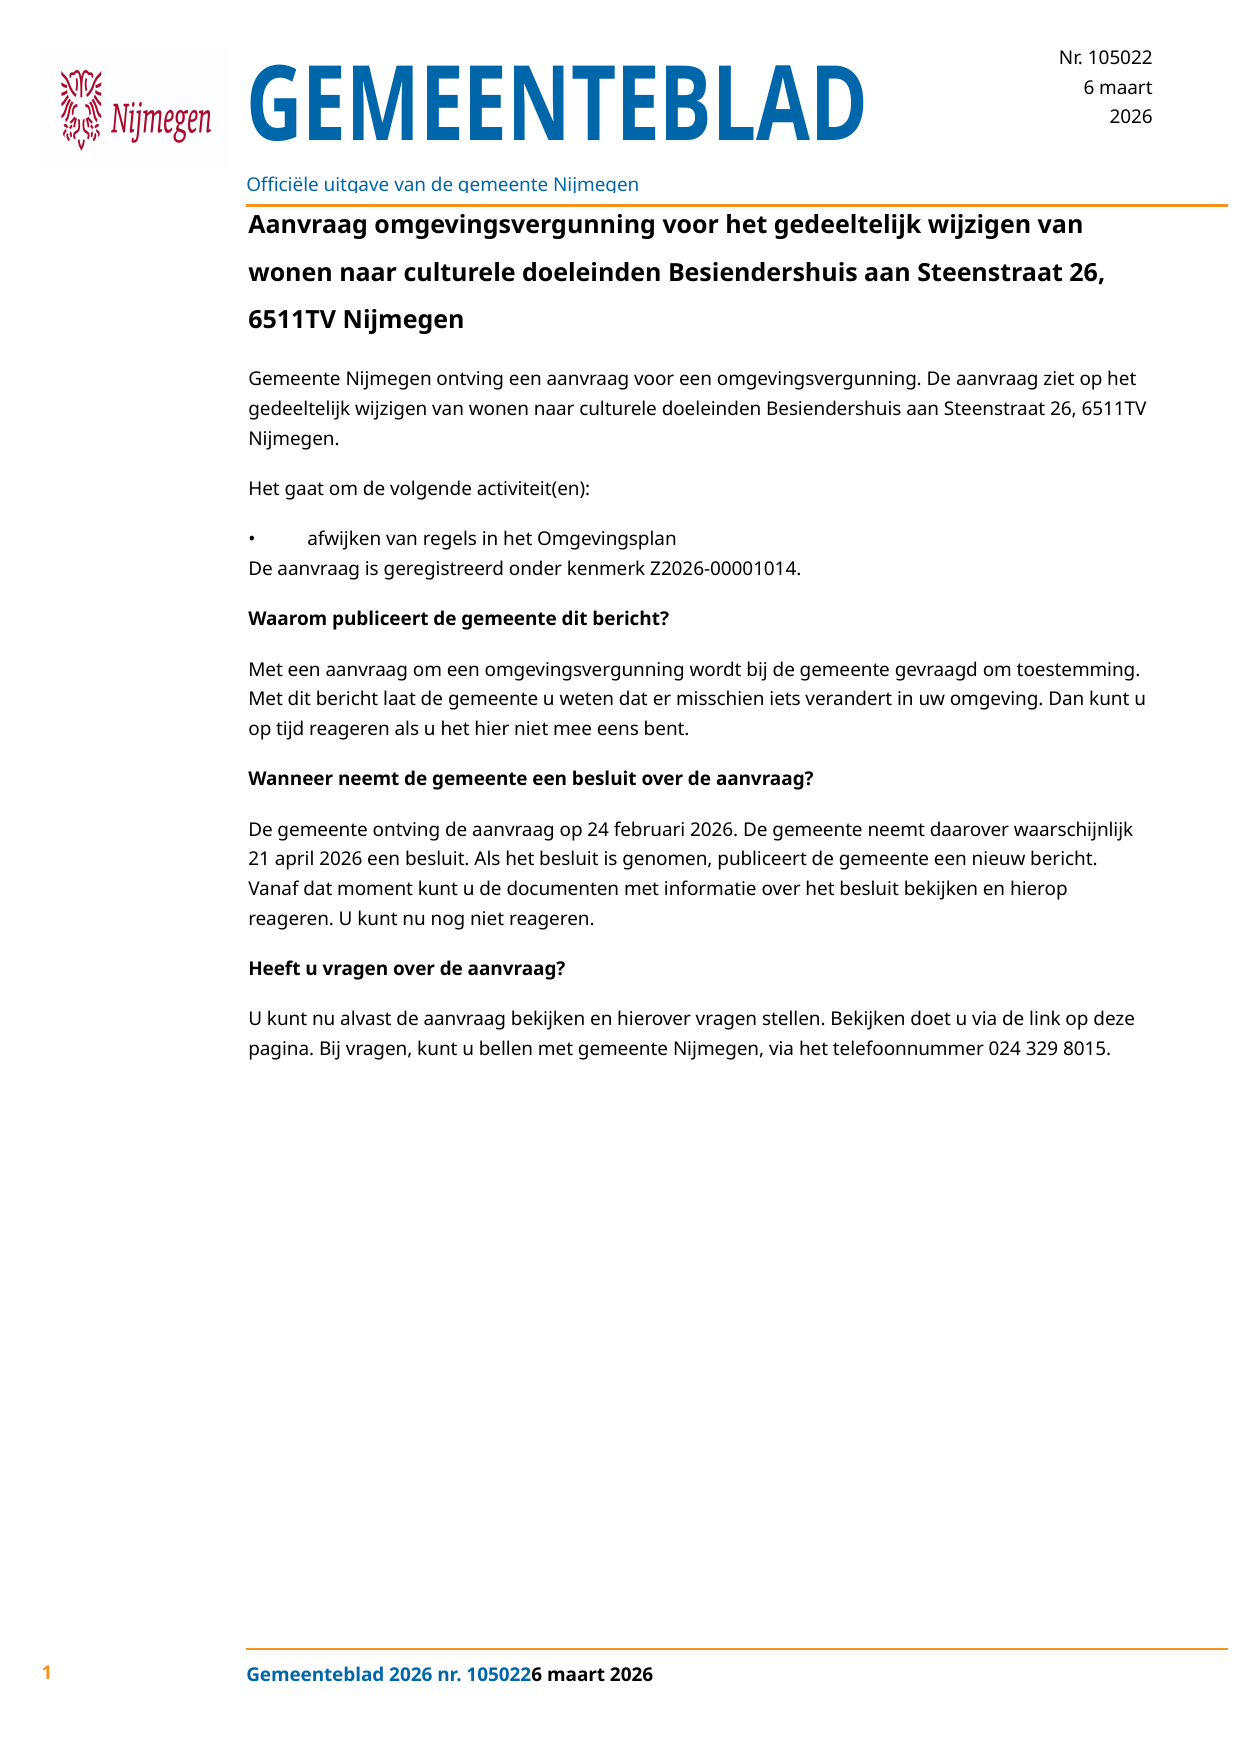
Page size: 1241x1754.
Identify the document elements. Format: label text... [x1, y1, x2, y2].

text Met een aanvraag om een omgevingsvergunning wordt bij de gemeente gevraagd om toestemming. Met dit bericht laat de gemeente u weten dat er misschien iets verandert in uw omgeving. Dan kunt u op tijd reageren als u het hier niet mee eens bent. [248, 656, 1152, 741]
text Waarom publiceert de gemeente dit bericht? [248, 606, 1152, 631]
text U kunt nu alvast de aanvraag bekijken en hierover vragen stellen. Bekijken doet u via de link op deze pagina. Bij vragen, kunt u bellen met gemeente Nijmegen, via het telefoonnummer 024 329 8015. [248, 1006, 1152, 1061]
list afwijken van regels in het Omgevingsplan [248, 526, 1152, 551]
text Wanneer neemt de gemeente een besluit over de aanvraag? [248, 766, 1152, 791]
text Het gaat om de volgende activiteit(en): [248, 475, 1152, 501]
text Heeft u vragen over de aanvraag? [248, 955, 1152, 981]
picture [41, 47, 231, 172]
text De aanvraag is geregistreerd onder kenmerk Z2026-00001014. [248, 555, 1152, 581]
text De gemeente ontving de aanvraag op 24 februari 2026. De gemeente neemt daarover waarschijnlijk 21 april 2026 een besluit. Als het besluit is genomen, publiceert de gemeente een nieuw bericht. Vanaf dat moment kunt u de documenten met informatie over het besluit bekijken en hierop reageren. U kunt nu nog niet reageren. [248, 816, 1152, 930]
text Aanvraag omgevingsvergunning voor het gedeeltelijk wijzigen van wonen naar culturele doeleinden Besiendershuis aan Steenstraat 26, 6511TV Nijmegen [248, 207, 1152, 336]
text Gemeente Nijmegen ontving een aanvraag voor een omgevingsvergunning. De aanvraag ziet op het gedeeltelijk wijzigen van wonen naar culturele doeleinden Besiendershuis aan Steenstraat 26, 6511TV Nijmegen. [248, 366, 1152, 450]
